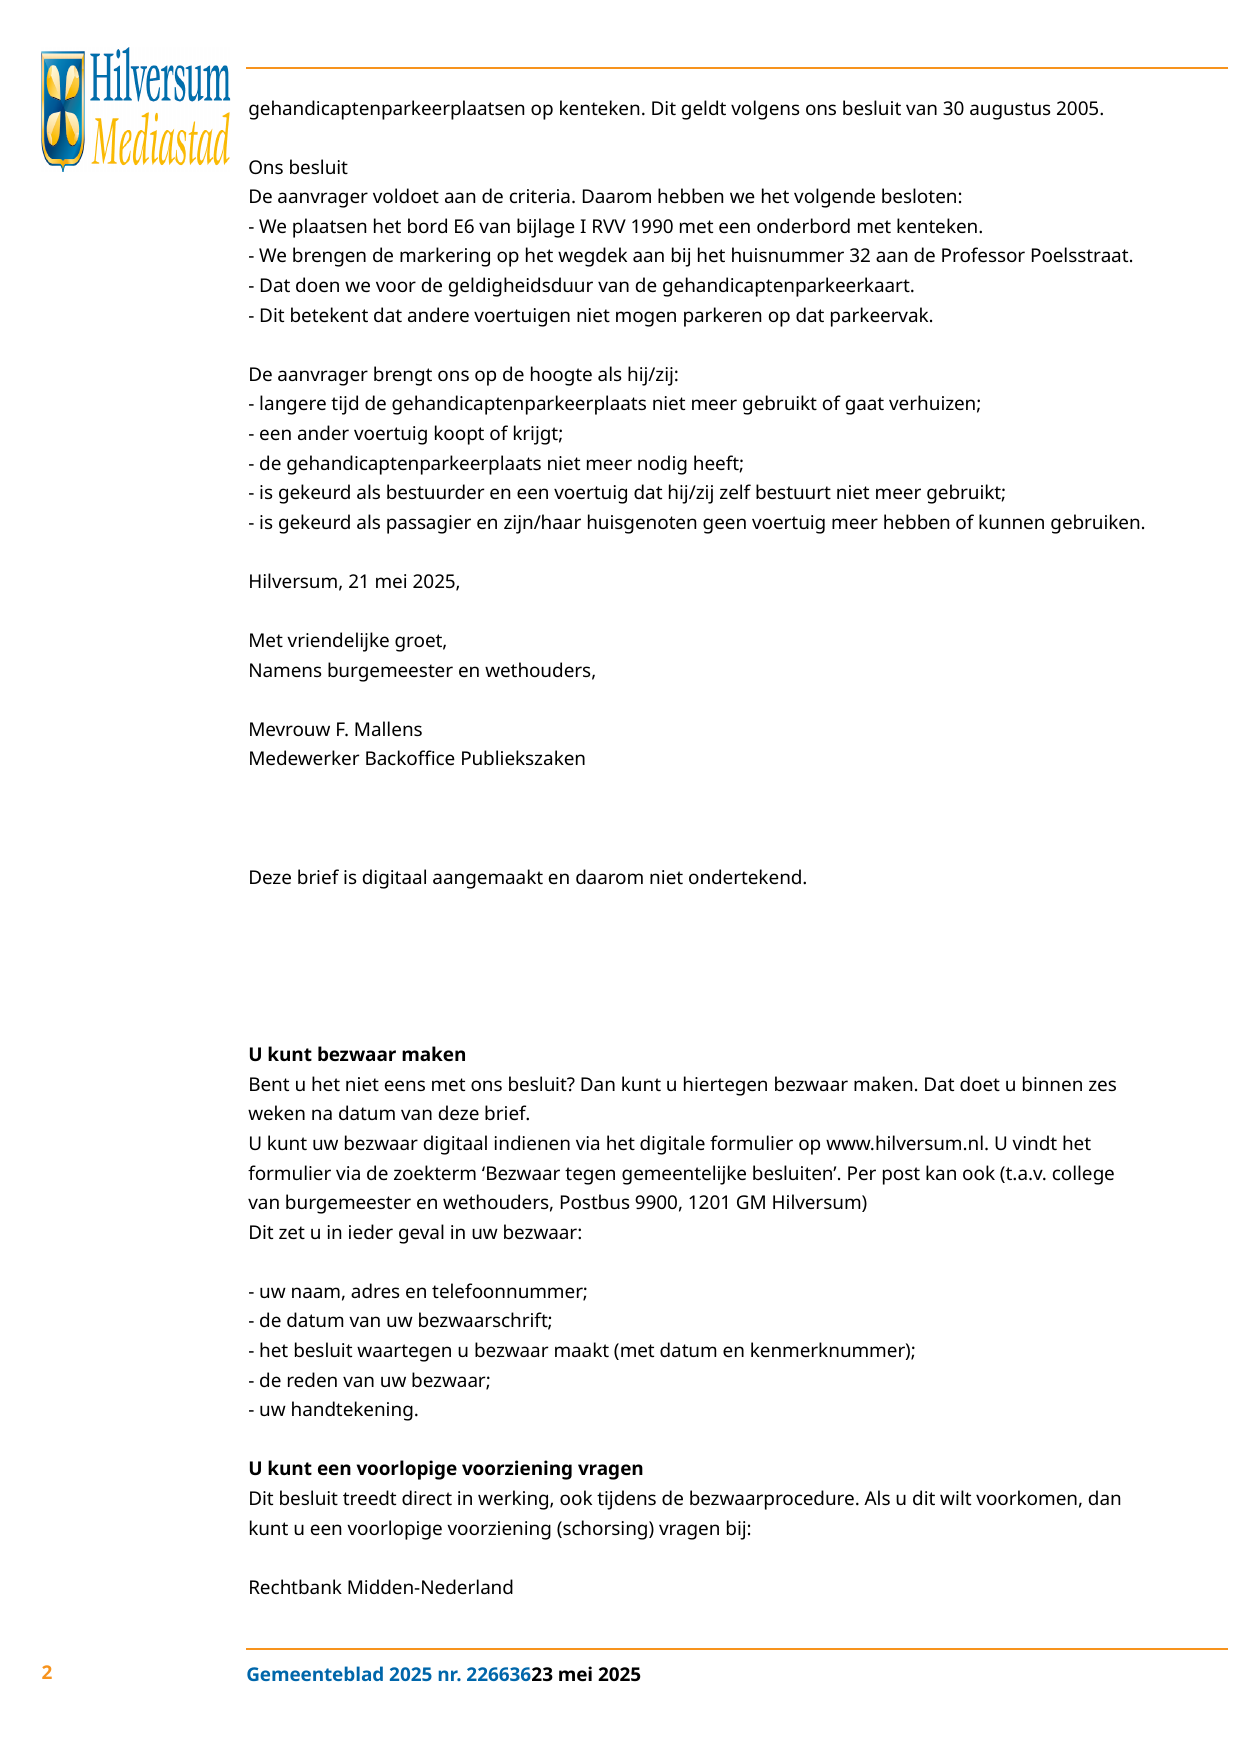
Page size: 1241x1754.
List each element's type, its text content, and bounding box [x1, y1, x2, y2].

text - uw handtekening. [248, 1396, 1152, 1422]
text - Dit betekent dat andere voertuigen niet mogen parkeren op dat parkeervak. [248, 302, 1152, 328]
text De aanvrager brengt ons op de hoogte als hij/zij: [248, 361, 1152, 387]
text - is gekeurd als bestuurder en een voertuig dat hij/zij zelf bestuurt niet meer gebruikt; [248, 479, 1152, 505]
text Deze brief is digitaal aangemaakt en daarom niet ondertekend. [248, 864, 1152, 890]
text - de datum van uw bezwaarschrift; [248, 1308, 1152, 1333]
text De aanvrager voldoet aan de criteria. Daarom hebben we het volgende besloten: [248, 183, 1152, 209]
text Dit zet u in ieder geval in uw bezwaar: [248, 1219, 1152, 1245]
text Namens burgemeester en wethouders, [248, 657, 1152, 683]
text Medewerker Backoffice Publiekszaken [248, 746, 1152, 771]
text - We brengen de markering op het wegdek aan bij het huisnummer 32 aan de Professor Poelsstraat. [248, 243, 1152, 268]
text - langere tijd de gehandicaptenparkeerplaats niet meer gebruikt of gaat verhuizen; [248, 391, 1152, 416]
picture [41, 47, 231, 172]
text - de gehandicaptenparkeerplaats niet meer nodig heeft; [248, 450, 1152, 476]
text U kunt uw bezwaar digitaal indienen via het digitale formulier op www.hilversum.nl. U vindt het formulier via de zoekterm ‘Bezwaar tegen gemeentelijke besluiten’. Per post kan ook (t.a.v. college van burgemeester en wethouders, Postbus 9900, 1201 GM Hilversum) [248, 1130, 1152, 1215]
text - uw naam, adres en telefoonnummer; [248, 1278, 1152, 1304]
text Mevrouw F. Mallens [248, 716, 1152, 742]
text U kunt een voorlopige voorziening vragen [248, 1456, 1152, 1481]
text Rechtbank Midden-Nederland [248, 1574, 1152, 1600]
text Dit besluit treedt direct in werking, ook tijdens de bezwaarprocedure. Als u dit wilt voorkomen, dan kunt u een voorlopige voorziening (schorsing) vragen bij: [248, 1485, 1152, 1541]
text Met vriendelijke groet, [248, 627, 1152, 653]
text - het besluit waartegen u bezwaar maakt (met datum en kenmerknummer); [248, 1337, 1152, 1363]
text - is gekeurd als passagier en zijn/haar huisgenoten geen voertuig meer hebben of kunnen gebruiken. [248, 509, 1152, 535]
text - de reden van uw bezwaar; [248, 1367, 1152, 1393]
text - We plaatsen het bord E6 van bijlage I RVV 1990 met een onderbord met kenteken. [248, 213, 1152, 239]
text - een ander voertuig koopt of krijgt; [248, 420, 1152, 446]
text - Dat doen we voor de geldigheidsduur van de gehandicaptenparkeerkaart. [248, 272, 1152, 298]
text Bent u het niet eens met ons besluit? Dan kunt u hiertegen bezwaar maken. Dat doet u binnen zes weken na datum van deze brief. [248, 1071, 1152, 1126]
text gehandicaptenparkeerplaatsen op kenteken. Dit geldt volgens ons besluit van 30 augustus 2005. [248, 95, 1152, 121]
text Ons besluit [248, 154, 1152, 180]
text Hilversum, 21 mei 2025, [248, 568, 1152, 594]
text U kunt bezwaar maken [248, 1041, 1152, 1067]
